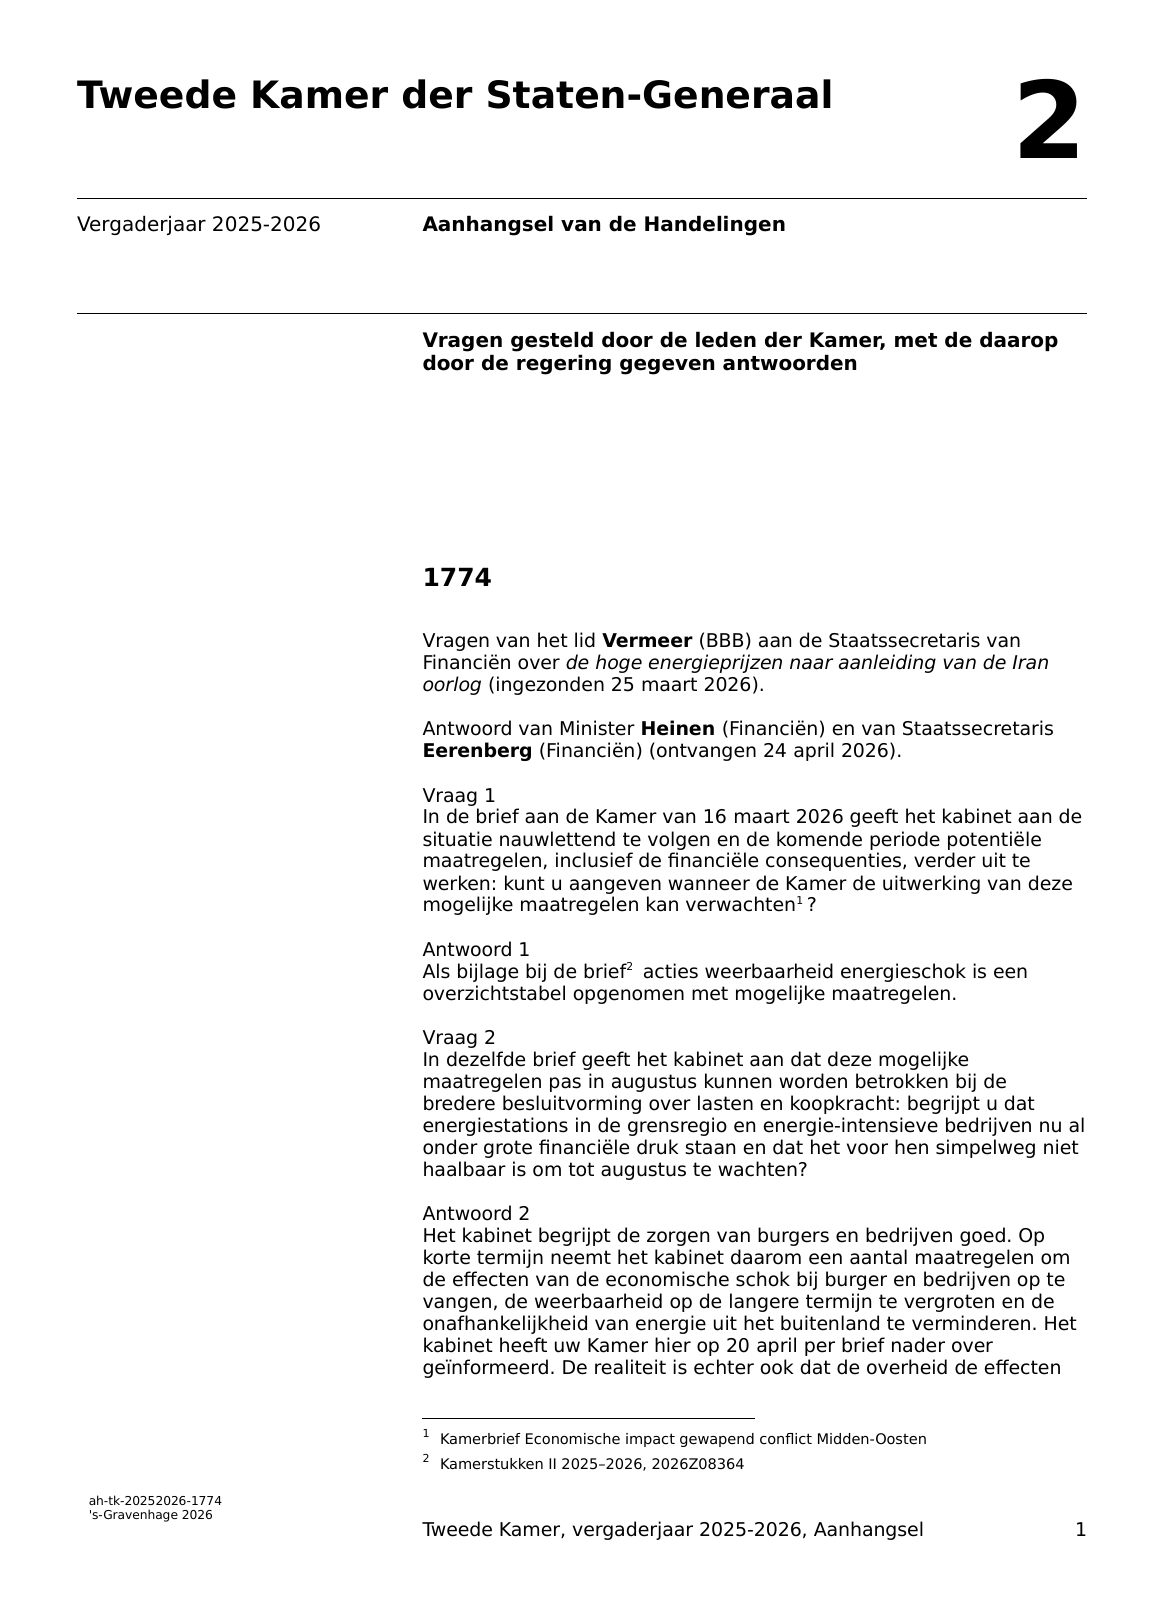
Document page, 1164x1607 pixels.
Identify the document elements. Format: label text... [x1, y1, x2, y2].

text Het kabinet begrijpt de zorgen van burgers en bedrijven goed. Op korte termijn neemt het kabinet daarom een aantal maatregelen om de effecten van de economische schok bij burger en bedrijven op te vangen, de weerbaarheid op de langere termijn te vergroten en de onafhankelijkheid van energie uit het buitenland te verminderen. Het kabinet heeft uw Kamer hier op 20 april per brief nader over geïnformeerd. De realiteit is echter ook dat de overheid de effecten [422, 1225, 1087, 1378]
text Vraag 2 [422, 1027, 1087, 1049]
text Als bijlage bij de brief acties weerbaarheid energieschok is een overzichtstabel opgenomen met mogelijke maatregelen. [422, 961, 1087, 1004]
text Antwoord van Minister Heinen (Financiën) en van Staatssecretaris Eerenberg (Financiën) (ontvangen 24 april 2026). [422, 718, 1087, 762]
text Kamerbrief Economische impact gewapend conflict Midden-Oosten [422, 1427, 1087, 1449]
text Antwoord 1 [422, 938, 1087, 961]
text 's-Gravenhage 2026 [88, 1508, 323, 1522]
text Vragen van het lid Vermeer (BBB) aan de Staatssecretaris van Financiën over de hoge energieprijzen naar aanleiding van de Iran oorlog (ingezonden 25 maart 2026). [422, 630, 1087, 696]
table_cell Vragen gesteld door de leden der Kamer, met de daarop door de regering gegeven antwoorden [422, 314, 1087, 375]
table_header Tweede Kamer der Staten-Generaal [77, 59, 886, 198]
text In dezelfde brief geeft het kabinet aan dat deze mogelijke maatregelen pas in augustus kunnen worden betrokken bij de bredere besluitvorming over lasten en koopkracht: begrijpt u dat energiestations in de grensregio en energie-intensieve bedrijven nu al onder grote financiële druk staan en dat het voor hen simpelweg niet haalbaar is om tot augustus te wachten? [422, 1049, 1087, 1181]
text Antwoord 2 [422, 1203, 1087, 1225]
table_cell Vergaderjaar 2025-2026 [77, 199, 422, 313]
table_cell Aanhangsel van de Handelingen [422, 199, 1087, 313]
table_header 2 [886, 59, 1087, 198]
text 1774 [422, 563, 1087, 592]
text ah-tk-20252026-1774 [88, 1494, 323, 1508]
text Vraag 1 [422, 784, 1087, 806]
text Kamerstukken II 2025–2026, 2026Z08364 [422, 1452, 1087, 1474]
text In de brief aan de Kamer van 16 maart 2026 geeft het kabinet aan de situatie nauwlettend te volgen en de komende periode potentiële maatregelen, inclusief de financiële consequenties, verder uit te werken: kunt u aangeven wanneer de Kamer de uitwerking van deze mogelijke maatregelen kan verwachten? [422, 806, 1087, 916]
table_cell [77, 314, 422, 375]
